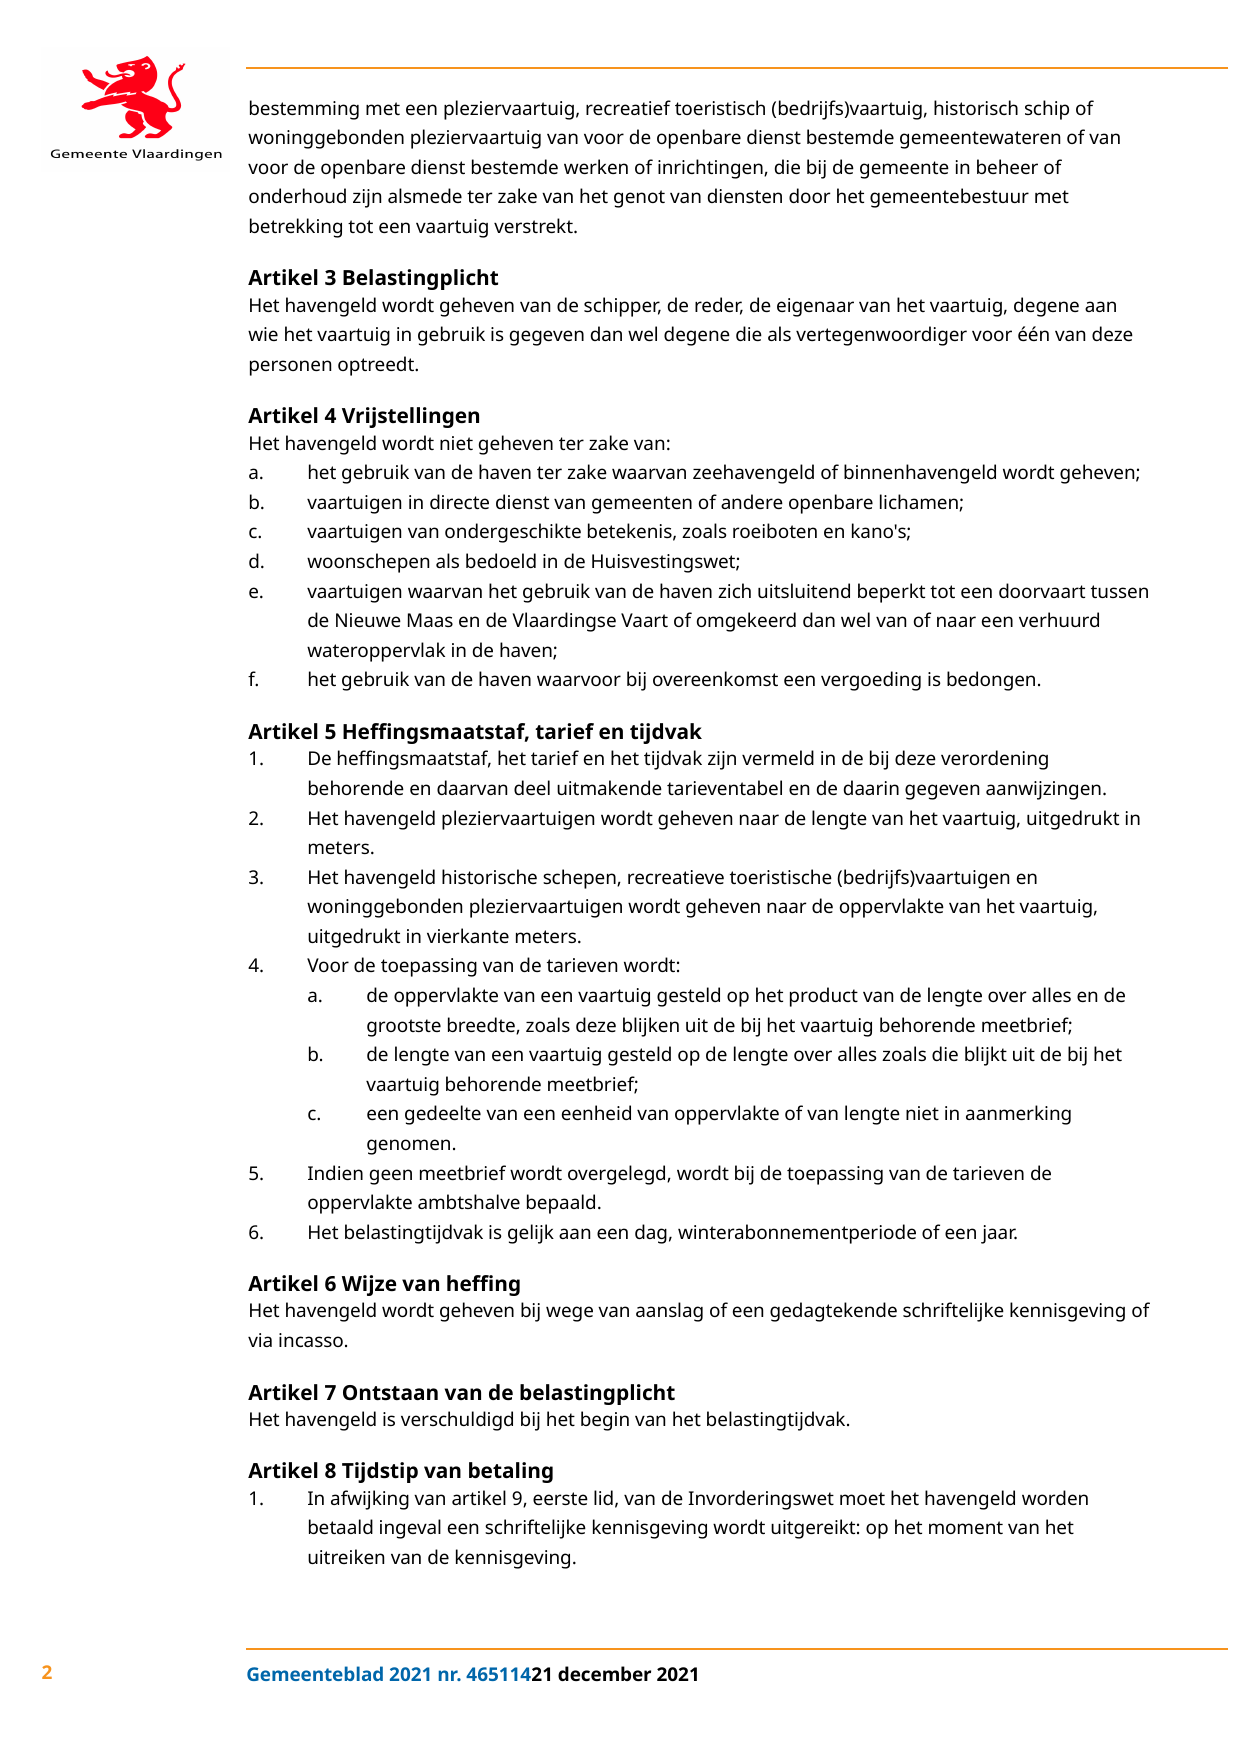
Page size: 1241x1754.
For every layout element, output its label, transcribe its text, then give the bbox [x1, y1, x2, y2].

text Artikel 5 Heffingsmaatstaf, tarief en tijdvak [248, 717, 1152, 746]
list een gedeelte van een eenheid van oppervlakte of van lengte niet in aanmerking genomen. [307, 1101, 1152, 1156]
text Artikel 6 Wijze van heffing [248, 1269, 1152, 1298]
text Artikel 4 Vrijstellingen [248, 402, 1152, 430]
list Indien geen meetbrief wordt overgelegd, wordt bij de toepassing van de tarieven de oppervlakte ambtshalve bepaald. [248, 1160, 1152, 1215]
list het gebruik van de haven ter zake waarvan zeehavengeld of binnenhavengeld wordt geheven; [248, 459, 1152, 485]
list Het belastingtijdvak is gelijk aan een dag, winterabonnementperiode of een jaar. [248, 1219, 1152, 1244]
list vaartuigen in directe dienst van gemeenten of andere openbare lichamen; [248, 489, 1152, 515]
text Artikel 3 Belastingplicht [248, 263, 1152, 292]
list Het havengeld historische schepen, recreatieve toeristische (bedrijfs)vaartuigen en woninggebonden pleziervaartuigen wordt geheven naar de oppervlakte van het vaartuig, uitgedrukt in vierkante meters. [248, 864, 1152, 949]
list woonschepen als bedoeld in de Huisvestingswet; [248, 548, 1152, 574]
text Artikel 8 Tijdstip van betaling [248, 1457, 1152, 1485]
list het gebruik van de haven waarvoor bij overeenkomst een vergoeding is bedongen. [248, 667, 1152, 692]
text Het havengeld wordt geheven van de schipper, de reder, de eigenaar van het vaartuig, degene aan wie het vaartuig in gebruik is gegeven dan wel degene die als vertegenwoordiger voor één van deze personen optreedt. [248, 292, 1152, 377]
list vaartuigen van ondergeschikte betekenis, zoals roeiboten en kano's; [248, 519, 1152, 544]
list Het havengeld pleziervaartuigen wordt geheven naar de lengte van het vaartuig, uitgedrukt in meters. [248, 805, 1152, 860]
text Artikel 7 Ontstaan van de belastingplicht [248, 1378, 1152, 1406]
text Het havengeld wordt geheven bij wege van aanslag of een gedagtekende schriftelijke kennisgeving of via incasso. [248, 1298, 1152, 1353]
text Het havengeld is verschuldigd bij het begin van het belastingtijdvak. [248, 1406, 1152, 1432]
list Voor de toepassing van de tarieven wordt: [248, 953, 1152, 978]
list De heffingsmaatstaf, het tarief en het tijdvak zijn vermeld in de bij deze verordening behorende en daarvan deel uitmakende tarieventabel en de daarin gegeven aanwijzingen. [248, 746, 1152, 801]
text bestemming met een pleziervaartuig, recreatief toeristisch (bedrijfs)vaartuig, historisch schip of woninggebonden pleziervaartuig van voor de openbare dienst bestemde gemeentewateren of van voor de openbare dienst bestemde werken of inrichtingen, die bij de gemeente in beheer of onderhoud zijn alsmede ter zake van het genot van diensten door het gemeentebestuur met betrekking tot een vaartuig verstrekt. [248, 95, 1152, 239]
list In afwijking van artikel 9, eerste lid, van de Invorderingswet moet het havengeld worden betaald ingeval een schriftelijke kennisgeving wordt uitgereikt: op het moment van het uitreiken van de kennisgeving. [248, 1485, 1152, 1570]
list de oppervlakte van een vaartuig gesteld op het product van de lengte over alles en de grootste breedte, zoals deze blijken uit de bij het vaartuig behorende meetbrief; [307, 982, 1152, 1037]
text Het havengeld wordt niet geheven ter zake van: [248, 430, 1152, 456]
picture [41, 47, 231, 172]
list de lengte van een vaartuig gesteld op de lengte over alles zoals die blijkt uit de bij het vaartuig behorende meetbrief; [307, 1041, 1152, 1097]
list vaartuigen waarvan het gebruik van de haven zich uitsluitend beperkt tot een doorvaart tussen de Nieuwe Maas en de Vlaardingse Vaart of omgekeerd dan wel van of naar een verhuurd wateroppervlak in de haven; [248, 578, 1152, 663]
